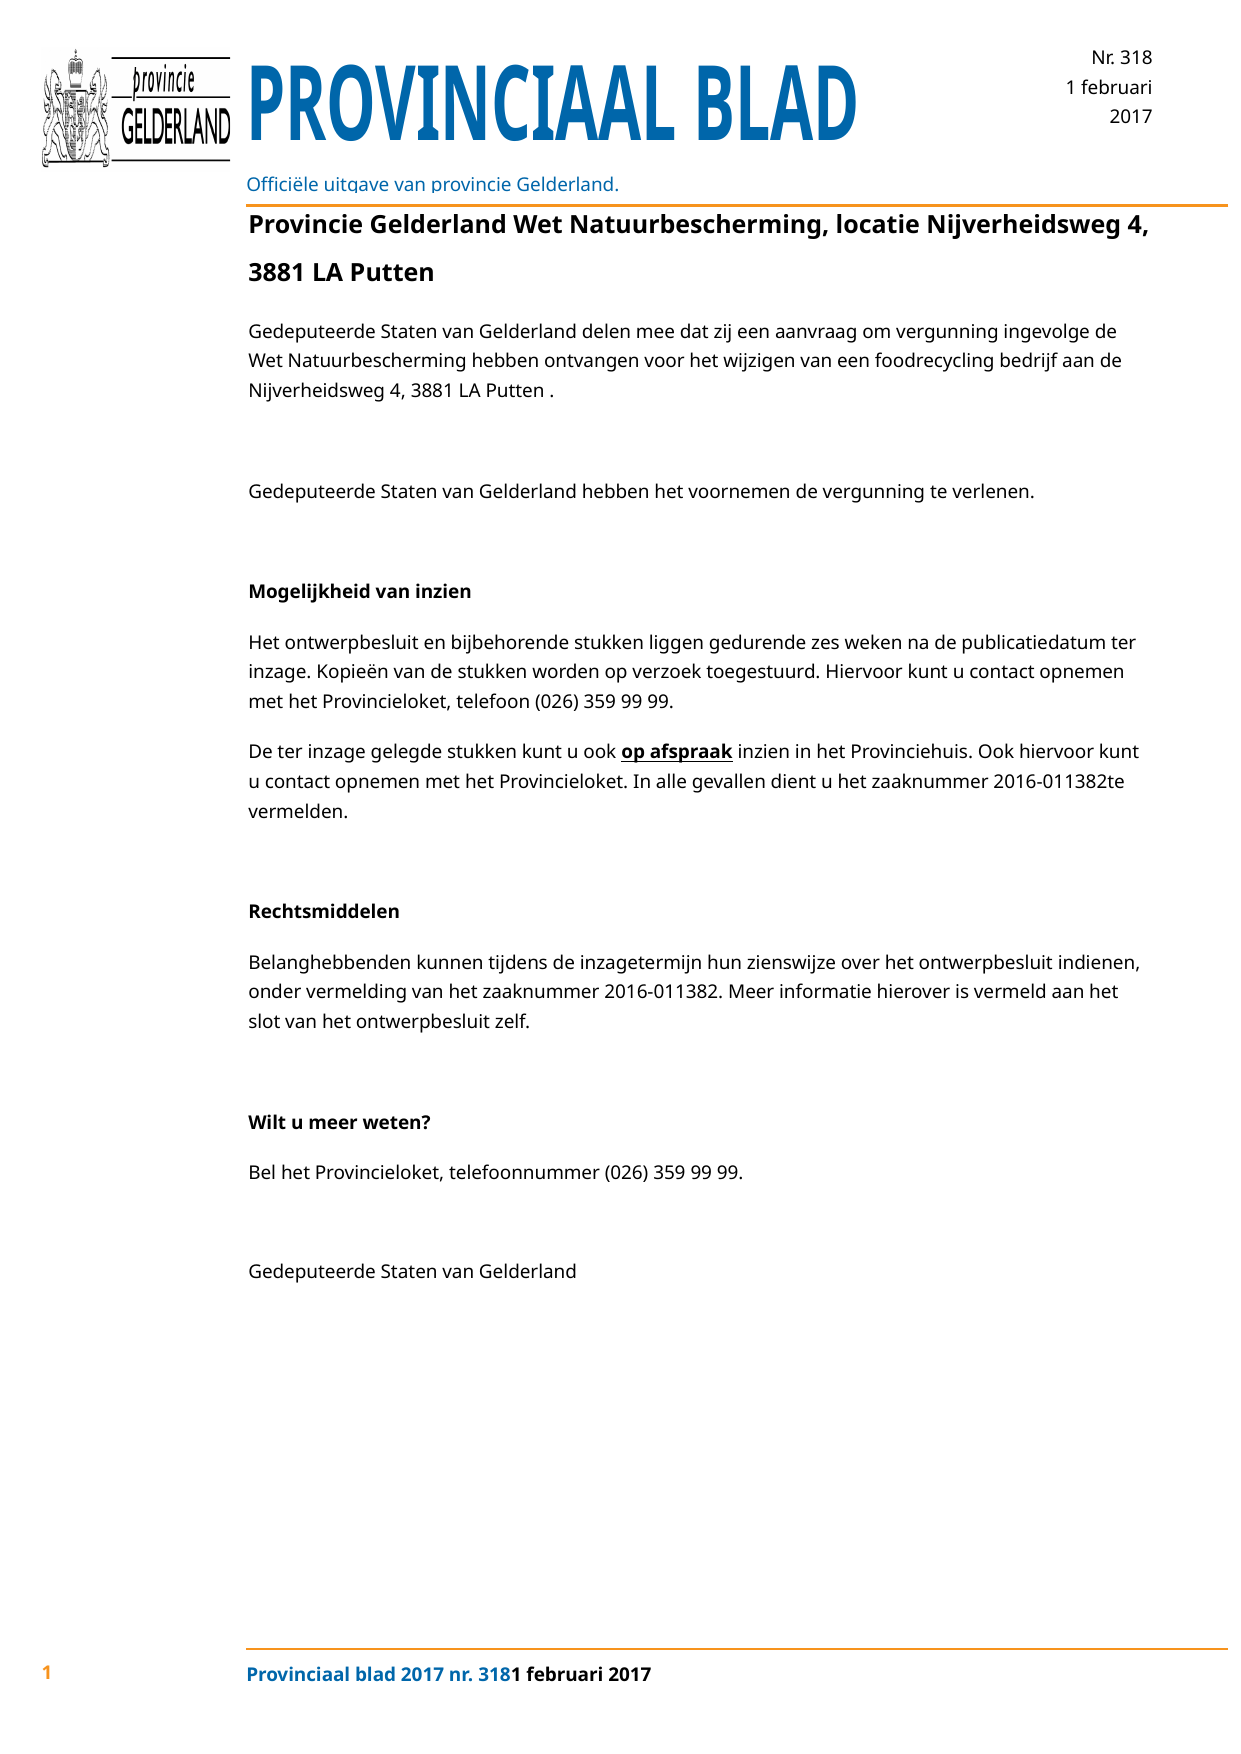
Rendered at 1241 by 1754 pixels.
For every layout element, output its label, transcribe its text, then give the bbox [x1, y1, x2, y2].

text Belanghebbenden kunnen tijdens de inzagetermijn hun zienswijze over het ontwerpbesluit indienen, onder vermelding van het zaaknummer 2016-011382. Meer informatie hierover is vermeld aan het slot van het ontwerpbesluit zelf. [248, 949, 1152, 1034]
text Provincie Gelderland Wet Natuurbescherming, locatie Nijverheidsweg 4, 3881 LA Putten [248, 207, 1152, 288]
text Rechtsmiddelen [248, 899, 1152, 924]
text Het ontwerpbesluit en bijbehorende stukken liggen gedurende zes weken na de publicatiedatum ter inzage. Kopieën van de stukken worden op verzoek toegestuurd. Hiervoor kunt u contact opnemen met het Provincieloket, telefoon (026) 359 99 99. [248, 629, 1152, 714]
text Mogelijkheid van inzien [248, 579, 1152, 604]
text De ter inzage gelegde stukken kunt u ook op afspraak inzien in het Provinciehuis. Ook hiervoor kunt u contact opnemen met het Provincieloket. In alle gevallen dient u het zaaknummer 2016-011382te vermelden. [248, 739, 1152, 824]
text Wilt u meer weten? [248, 1109, 1152, 1135]
text Gedeputeerde Staten van Gelderland [248, 1258, 1152, 1283]
text Bel het Provincieloket, telefoonnummer (026) 359 99 99. [248, 1159, 1152, 1185]
text Gedeputeerde Staten van Gelderland hebben het voornemen de vergunning te verlenen. [248, 478, 1152, 504]
text Gedeputeerde Staten van Gelderland delen mee dat zij een aanvraag om vergunning ingevolge de Wet Natuurbescherming hebben ontvangen voor het wijzigen van een foodrecycling bedrijf aan de Nijverheidsweg 4, 3881 LA Putten . [248, 318, 1152, 403]
picture [41, 47, 231, 172]
